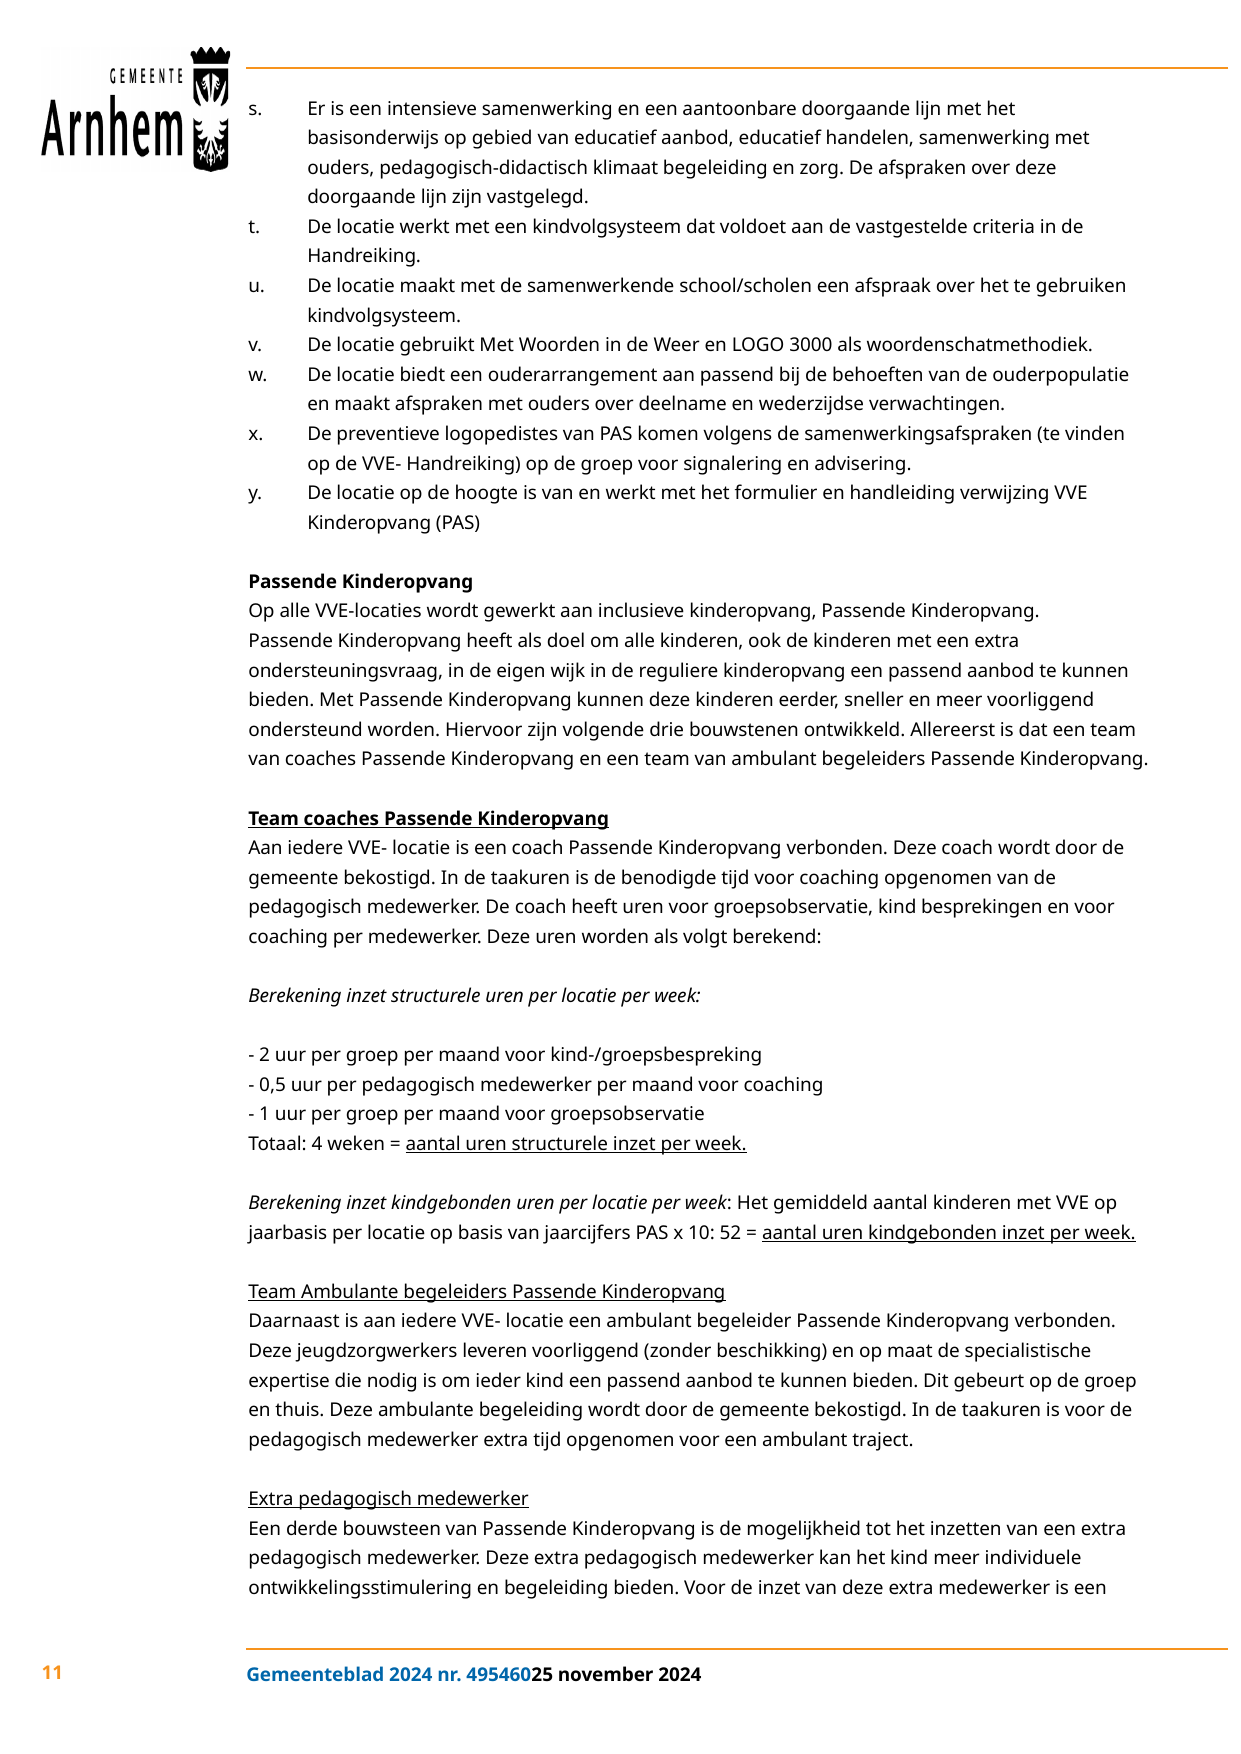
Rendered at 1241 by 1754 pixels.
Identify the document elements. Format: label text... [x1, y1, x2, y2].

text - 0,5 uur per pedagogisch medewerker per maand voor coaching [248, 1071, 1152, 1097]
text Passende Kinderopvang [248, 568, 1152, 594]
list Er is een intensieve samenwerking en een aantoonbare doorgaande lijn met het basisonderwijs op gebied van educatief aanbod, educatief handelen, samenwerking met ouders, pedagogisch-didactisch klimaat begeleiding en zorg. De afspraken over deze doorgaande lijn zijn vastgelegd. [248, 95, 1152, 209]
list De locatie werkt met een kindvolgsysteem dat voldoet aan de vastgestelde criteria in de Handreiking. [248, 213, 1152, 268]
text - 1 uur per groep per maand voor groepsobservatie [248, 1101, 1152, 1126]
text Een derde bouwsteen van Passende Kinderopvang is de mogelijkheid tot het inzetten van een extra pedagogisch medewerker. Deze extra pedagogisch medewerker kan het kind meer individuele ontwikkelingsstimulering en begeleiding bieden. Voor de inzet van deze extra medewerker is een [248, 1515, 1152, 1600]
picture [41, 47, 231, 172]
text Team coaches Passende Kinderopvang [248, 805, 1152, 831]
list De locatie op de hoogte is van en werkt met het formulier en handleiding verwijzing VVE Kinderopvang (PAS) [248, 479, 1152, 535]
text Team Ambulante begeleiders Passende Kinderopvang [248, 1278, 1152, 1304]
text Daarnaast is aan iedere VVE- locatie een ambulant begeleider Passende Kinderopvang verbonden. Deze jeugdzorgwerkers leveren voorliggend (zonder beschikking) en op maat de specialistische expertise die nodig is om ieder kind een passend aanbod te kunnen bieden. Dit gebeurt op de groep en thuis. Deze ambulante begeleiding wordt door de gemeente bekostigd. In de taakuren is voor de pedagogisch medewerker extra tijd opgenomen voor een ambulant traject. [248, 1308, 1152, 1452]
text Passende Kinderopvang heeft als doel om alle kinderen, ook de kinderen met een extra ondersteuningsvraag, in de eigen wijk in de reguliere kinderopvang een passend aanbod te kunnen bieden. Met Passende Kinderopvang kunnen deze kinderen eerder, sneller en meer voorliggend ondersteund worden. Hiervoor zijn volgende drie bouwstenen ontwikkeld. Allereerst is dat een team van coaches Passende Kinderopvang en een team van ambulant begeleiders Passende Kinderopvang. [248, 627, 1152, 771]
text Totaal: 4 weken = aantal uren structurele inzet per week. [248, 1130, 1152, 1156]
list De locatie biedt een ouderarrangement aan passend bij de behoeften van de ouderpopulatie en maakt afspraken met ouders over deelname en wederzijdse verwachtingen. [248, 361, 1152, 416]
text Aan iedere VVE- locatie is een coach Passende Kinderopvang verbonden. Deze coach wordt door de gemeente bekostigd. In de taakuren is de benodigde tijd voor coaching opgenomen van de pedagogisch medewerker. De coach heeft uren voor groepsobservatie, kind besprekingen en voor coaching per medewerker. Deze uren worden als volgt berekend: [248, 834, 1152, 949]
list De preventieve logopedistes van PAS komen volgens de samenwerkingsafspraken (te vinden op de VVE- Handreiking) op de groep voor signalering en advisering. [248, 420, 1152, 476]
list De locatie gebruikt Met Woorden in de Weer en LOGO 3000 als woordenschatmethodiek. [248, 331, 1152, 357]
text Berekening inzet structurele uren per locatie per week: [248, 982, 1152, 1008]
text Berekening inzet kindgebonden uren per locatie per week: Het gemiddeld aantal kinderen met VVE op jaarbasis per locatie op basis van jaarcijfers PAS x 10: 52 = aantal uren kindgebonden inzet per week. [248, 1189, 1152, 1245]
text Extra pedagogisch medewerker [248, 1485, 1152, 1511]
list De locatie maakt met de samenwerkende school/scholen een afspraak over het te gebruiken kindvolgsysteem. [248, 272, 1152, 328]
text Op alle VVE-locaties wordt gewerkt aan inclusieve kinderopvang, Passende Kinderopvang. [248, 598, 1152, 623]
text - 2 uur per groep per maand voor kind-/groepsbespreking [248, 1041, 1152, 1067]
